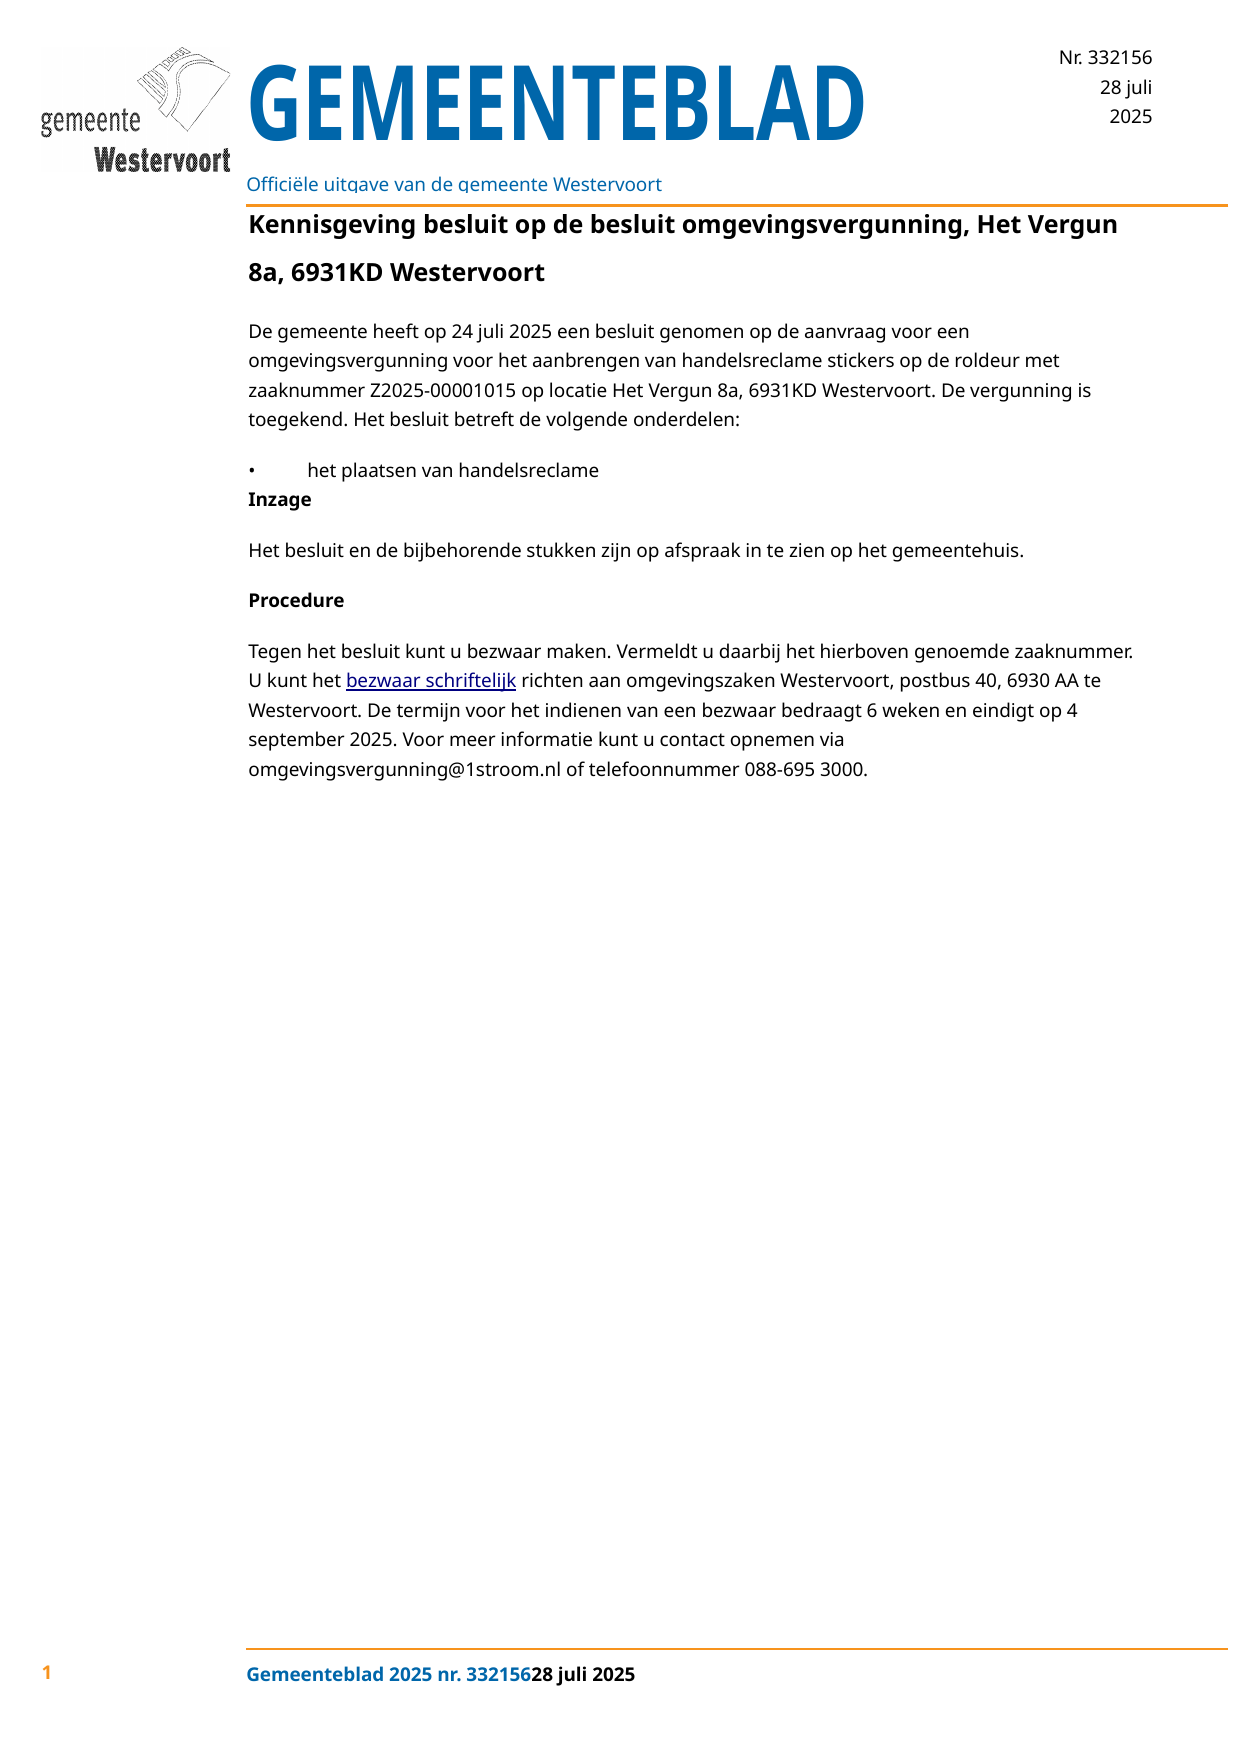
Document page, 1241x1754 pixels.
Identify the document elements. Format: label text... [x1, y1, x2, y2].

text Procedure [248, 587, 1152, 613]
picture [41, 47, 231, 172]
text Het besluit en de bijbehorende stukken zijn op afspraak in te zien op het gemeentehuis. [248, 537, 1152, 563]
text Kennisgeving besluit op de besluit omgevingsvergunning, Het Vergun 8a, 6931KD Westervoort [248, 207, 1152, 288]
text Inzage [248, 487, 1152, 512]
list het plaatsen van handelsreclame [248, 457, 1152, 483]
text De gemeente heeft op 24 juli 2025 een besluit genomen op de aanvraag voor een omgevingsvergunning voor het aanbrengen van handelsreclame stickers op de roldeur met zaaknummer Z2025-00001015 op locatie Het Vergun 8a, 6931KD Westervoort. De vergunning is toegekend. Het besluit betreft de volgende onderdelen: [248, 318, 1152, 432]
text Tegen het besluit kunt u bezwaar maken. Vermeldt u daarbij het hierboven genoemde zaaknummer. U kunt het bezwaar schriftelijk richten aan omgevingszaken Westervoort, postbus 40, 6930 AA te Westervoort. De termijn voor het indienen van een bezwaar bedraagt 6 weken en eindigt op 4 september 2025. Voor meer informatie kunt u contact opnemen via omgevingsvergunning@1stroom.nl of telefoonnummer 088-695 3000. [248, 638, 1152, 782]
